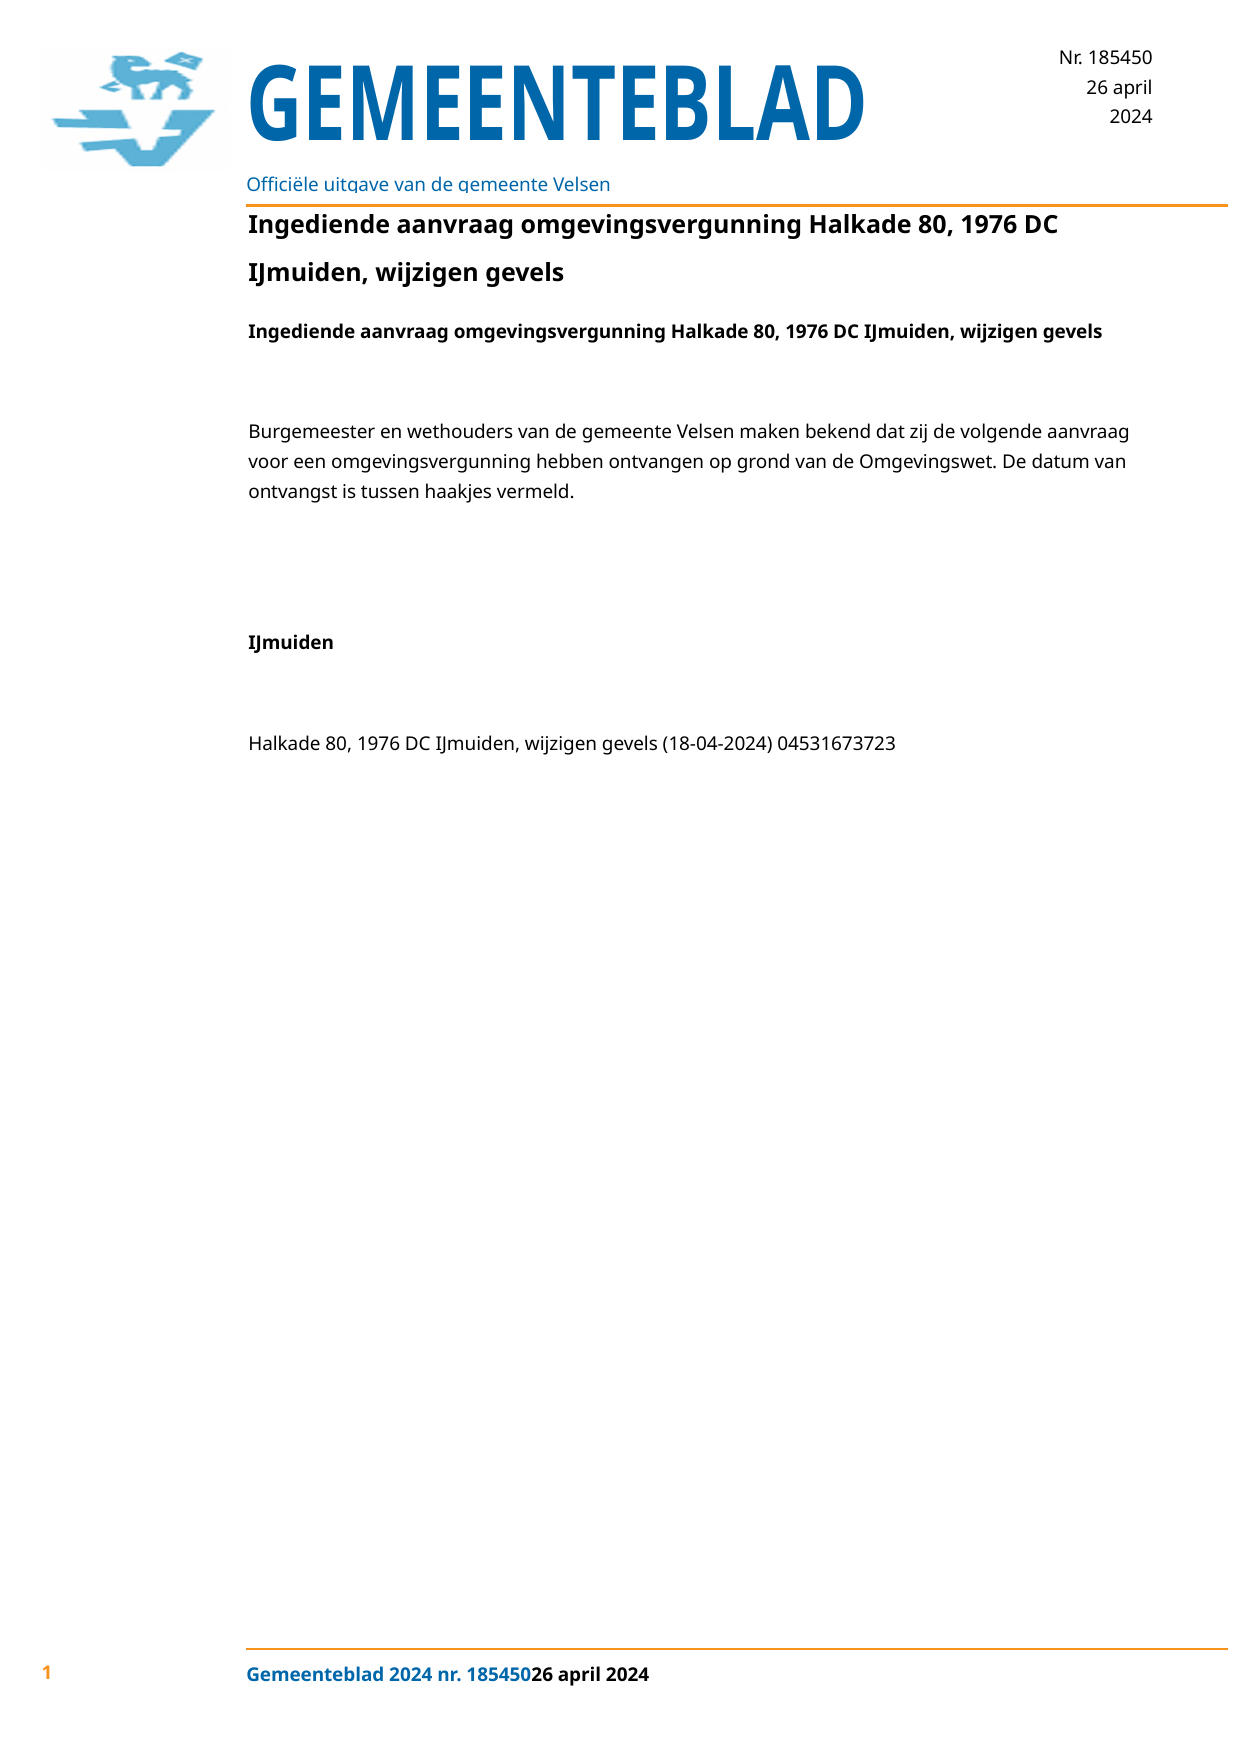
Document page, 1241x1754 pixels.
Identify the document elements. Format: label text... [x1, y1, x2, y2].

text Halkade 80, 1976 DC IJmuiden, wijzigen gevels (18-04-2024) 04531673723 [248, 730, 1152, 756]
text Ingediende aanvraag omgevingsvergunning Halkade 80, 1976 DC IJmuiden, wijzigen gevels [248, 318, 1152, 344]
text Burgemeester en wethouders van de gemeente Velsen maken bekend dat zij de volgende aanvraag voor een omgevingsvergunning hebben ontvangen op grond van de Omgevingswet. De datum van ontvangst is tussen haakjes vermeld. [248, 419, 1152, 504]
text IJmuiden [248, 629, 1152, 655]
text Ingediende aanvraag omgevingsvergunning Halkade 80, 1976 DC IJmuiden, wijzigen gevels [248, 207, 1152, 288]
picture [41, 47, 231, 172]
